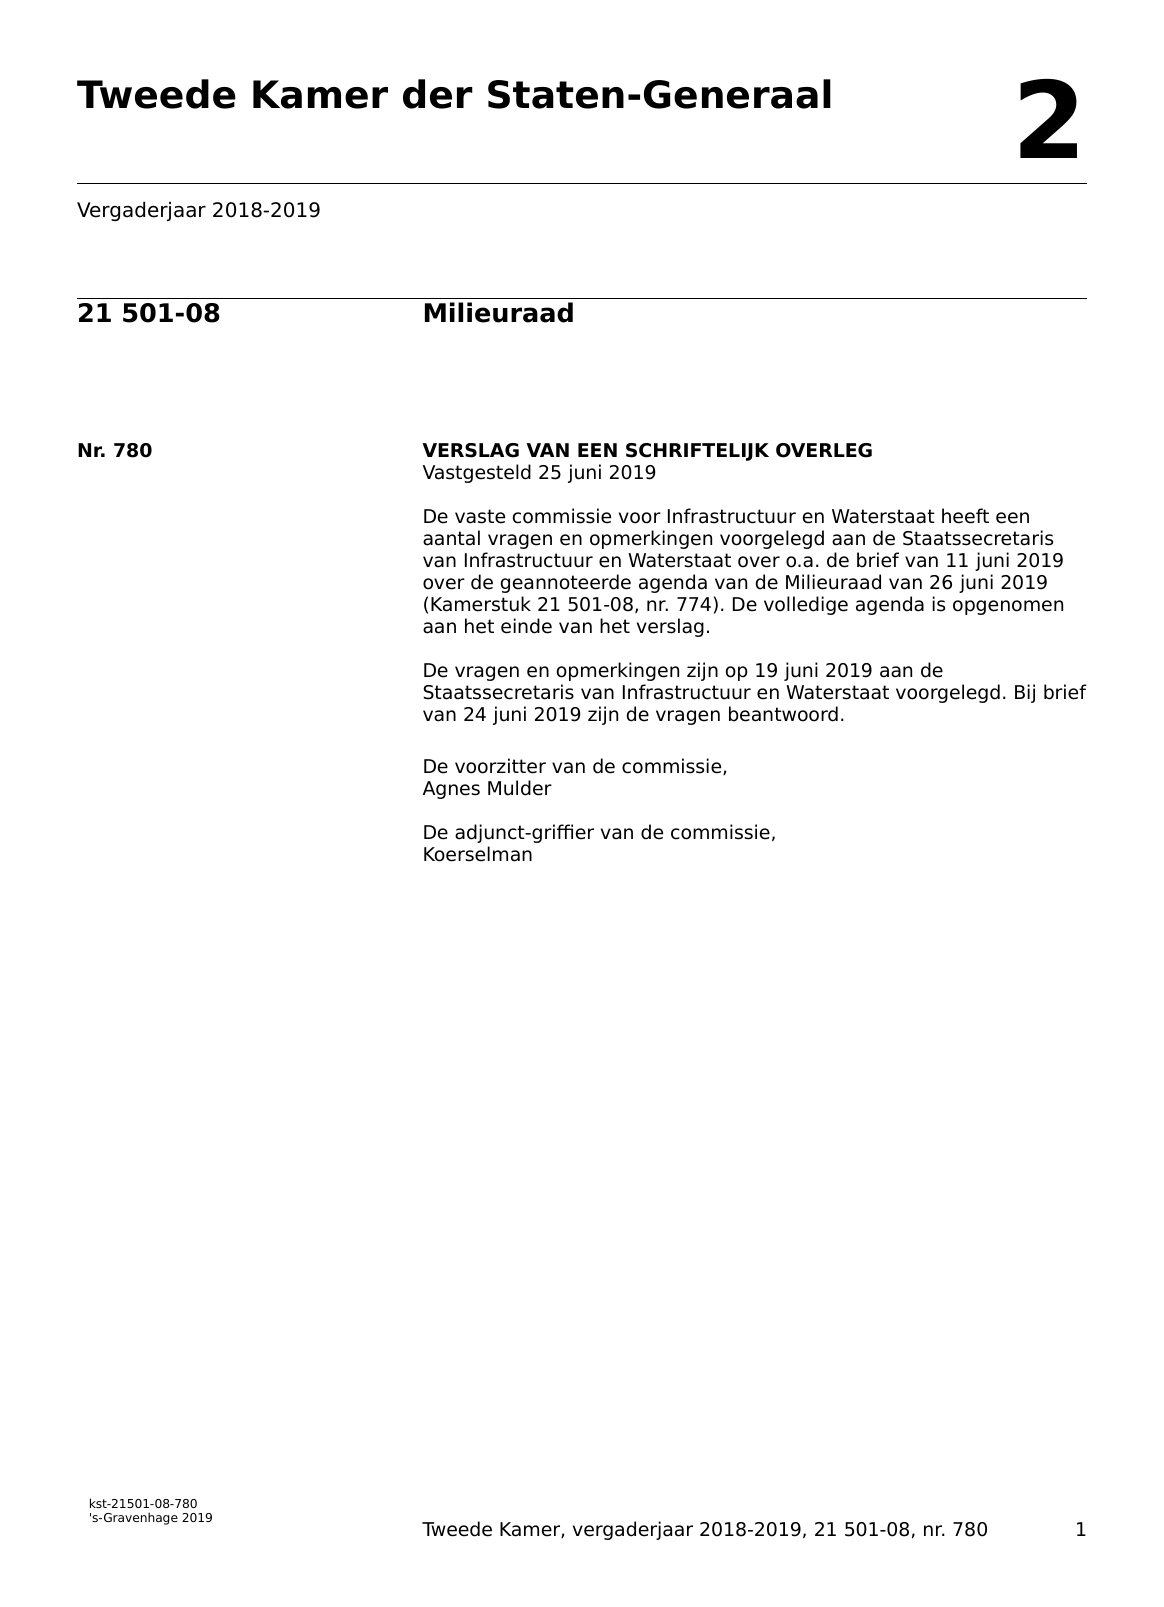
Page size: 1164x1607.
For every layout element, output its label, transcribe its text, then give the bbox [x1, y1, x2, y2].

table_header 2 [886, 59, 1087, 183]
text De vaste commissie voor Infrastructuur en Waterstaat heeft een aantal vragen en opmerkingen voorgelegd aan de Staatssecretaris van Infrastructuur en Waterstaat over o.a. de brief van 11 juni 2019 over de geannoteerde agenda van de Milieuraad van 26 juni 2019 (Kamerstuk 21 501-08, nr. 774). De volledige agenda is opgenomen aan het einde van het verslag. [422, 506, 1087, 638]
table_cell Vergaderjaar 2018-2019 [77, 184, 1087, 298]
subtitle 21 501-08 Milieuraad [77, 299, 1087, 329]
subtitle Nr. 780 VERSLAG VAN EEN SCHRIFTELIJK OVERLEG [77, 440, 1087, 462]
text kst-21501-08-780 [88, 1497, 323, 1511]
text 's-Gravenhage 2019 [88, 1511, 323, 1525]
table_header Tweede Kamer der Staten-Generaal [77, 59, 886, 183]
text De adjunct-griffier van de commissie, Koerselman [422, 822, 1087, 866]
text De vragen en opmerkingen zijn op 19 juni 2019 aan de Staatssecretaris van Infrastructuur en Waterstaat voorgelegd. Bij brief van 24 juni 2019 zijn de vragen beantwoord. [422, 660, 1087, 726]
text De voorzitter van de commissie, Agnes Mulder [422, 756, 1087, 800]
text Vastgesteld 25 juni 2019 [422, 462, 1087, 484]
